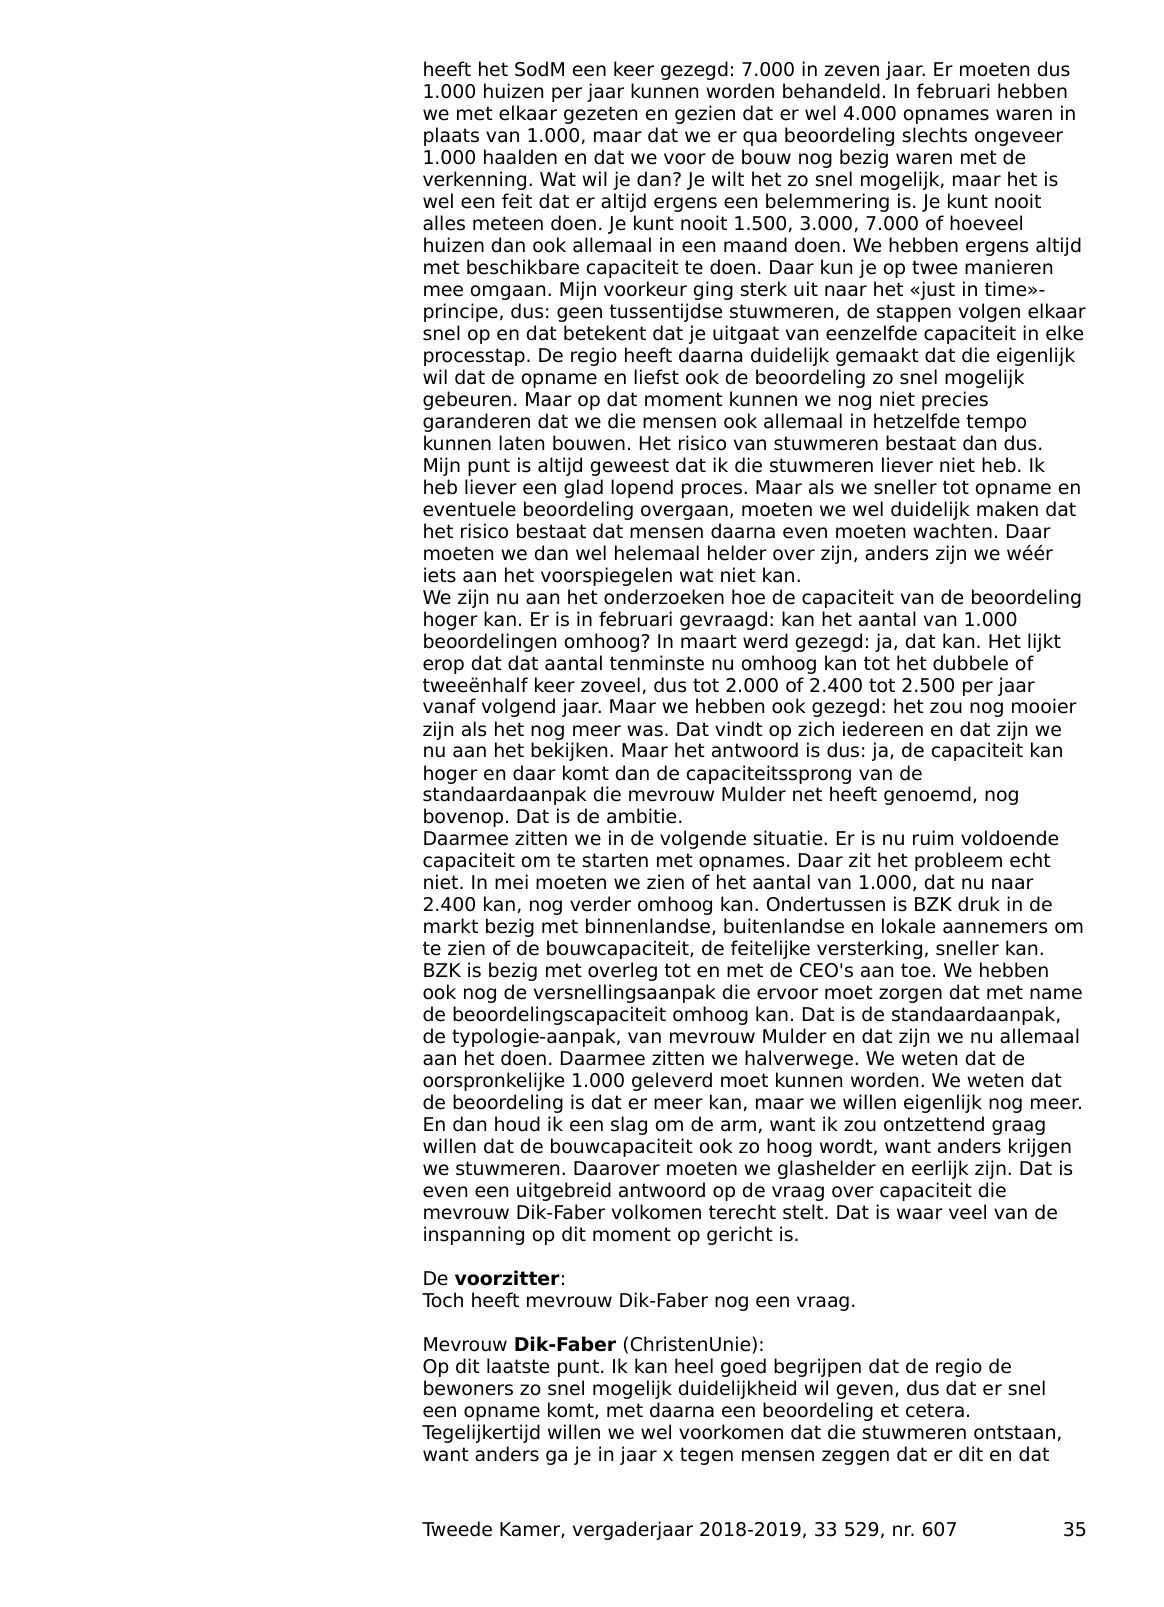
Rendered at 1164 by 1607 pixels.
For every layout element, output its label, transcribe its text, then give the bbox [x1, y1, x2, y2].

text Toch heeft mevrouw Dik-Faber nog een vraag. [422, 1290, 1087, 1312]
text We zijn nu aan het onderzoeken hoe de capaciteit van de beoordeling hoger kan. Er is in februari gevraagd: kan het aantal van 1.000 beoordelingen omhoog? In maart werd gezegd: ja, dat kan. Het lijkt erop dat dat aantal tenminste nu omhoog kan tot het dubbele of tweeënhalf keer zoveel, dus tot 2.000 of 2.400 tot 2.500 per jaar vanaf volgend jaar. Maar we hebben ook gezegd: het zou nog mooier zijn als het nog meer was. Dat vindt op zich iedereen en dat zijn we nu aan het bekijken. Maar het antwoord is dus: ja, de capaciteit kan hoger en daar komt dan de capaciteitssprong van de standaardaanpak die mevrouw Mulder net heeft genoemd, nog bovenop. Dat is de ambitie. [422, 587, 1087, 828]
text Mevrouw Dik-Faber (ChristenUnie): [422, 1334, 1087, 1356]
text De voorzitter: [422, 1268, 1087, 1290]
text heeft het SodM een keer gezegd: 7.000 in zeven jaar. Er moeten dus 1.000 huizen per jaar kunnen worden behandeld. In februari hebben we met elkaar gezeten en gezien dat er wel 4.000 opnames waren in plaats van 1.000, maar dat we er qua beoordeling slechts ongeveer 1.000 haalden en dat we voor de bouw nog bezig waren met de verkenning. Wat wil je dan? Je wilt het zo snel mogelijk, maar het is wel een feit dat er altijd ergens een belemmering is. Je kunt nooit alles meteen doen. Je kunt nooit 1.500, 3.000, 7.000 of hoeveel huizen dan ook allemaal in een maand doen. We hebben ergens altijd met beschikbare capaciteit te doen. Daar kun je op twee manieren mee omgaan. Mijn voorkeur ging sterk uit naar het «just in time»-principe, dus: geen tussentijdse stuwmeren, de stappen volgen elkaar snel op en dat betekent dat je uitgaat van eenzelfde capaciteit in elke processtap. De regio heeft daarna duidelijk gemaakt dat die eigenlijk wil dat de opname en liefst ook de beoordeling zo snel mogelijk gebeuren. Maar op dat moment kunnen we nog niet precies garanderen dat we die mensen ook allemaal in hetzelfde tempo kunnen laten bouwen. Het risico van stuwmeren bestaat dan dus. Mijn punt is altijd geweest dat ik die stuwmeren liever niet heb. Ik heb liever een glad lopend proces. Maar als we sneller tot opname en eventuele beoordeling overgaan, moeten we wel duidelijk maken dat het risico bestaat dat mensen daarna even moeten wachten. Daar moeten we dan wel helemaal helder over zijn, anders zijn we wéér iets aan het voorspiegelen wat niet kan. [422, 59, 1087, 587]
text Op dit laatste punt. Ik kan heel goed begrijpen dat de regio de bewoners zo snel mogelijk duidelijkheid wil geven, dus dat er snel een opname komt, met daarna een beoordeling et cetera. Tegelijkertijd willen we wel voorkomen dat die stuwmeren ontstaan, want anders ga je in jaar x tegen mensen zeggen dat er dit en dat [422, 1356, 1087, 1466]
text Daarmee zitten we in de volgende situatie. Er is nu ruim voldoende capaciteit om te starten met opnames. Daar zit het probleem echt niet. In mei moeten we zien of het aantal van 1.000, dat nu naar 2.400 kan, nog verder omhoog kan. Ondertussen is BZK druk in de markt bezig met binnenlandse, buitenlandse en lokale aannemers om te zien of de bouwcapaciteit, de feitelijke versterking, sneller kan. BZK is bezig met overleg tot en met de CEO's aan toe. We hebben ook nog de versnellingsaanpak die ervoor moet zorgen dat met name de beoordelingscapaciteit omhoog kan. Dat is de standaardaanpak, de typologie-aanpak, van mevrouw Mulder en dat zijn we nu allemaal aan het doen. Daarmee zitten we halverwege. We weten dat de oorspronkelijke 1.000 geleverd moet kunnen worden. We weten dat de beoordeling is dat er meer kan, maar we willen eigenlijk nog meer. En dan houd ik een slag om de arm, want ik zou ontzettend graag willen dat de bouwcapaciteit ook zo hoog wordt, want anders krijgen we stuwmeren. Daarover moeten we glashelder en eerlijk zijn. Dat is even een uitgebreid antwoord op de vraag over capaciteit die mevrouw Dik-Faber volkomen terecht stelt. Dat is waar veel van de inspanning op dit moment op gericht is. [422, 828, 1087, 1246]
